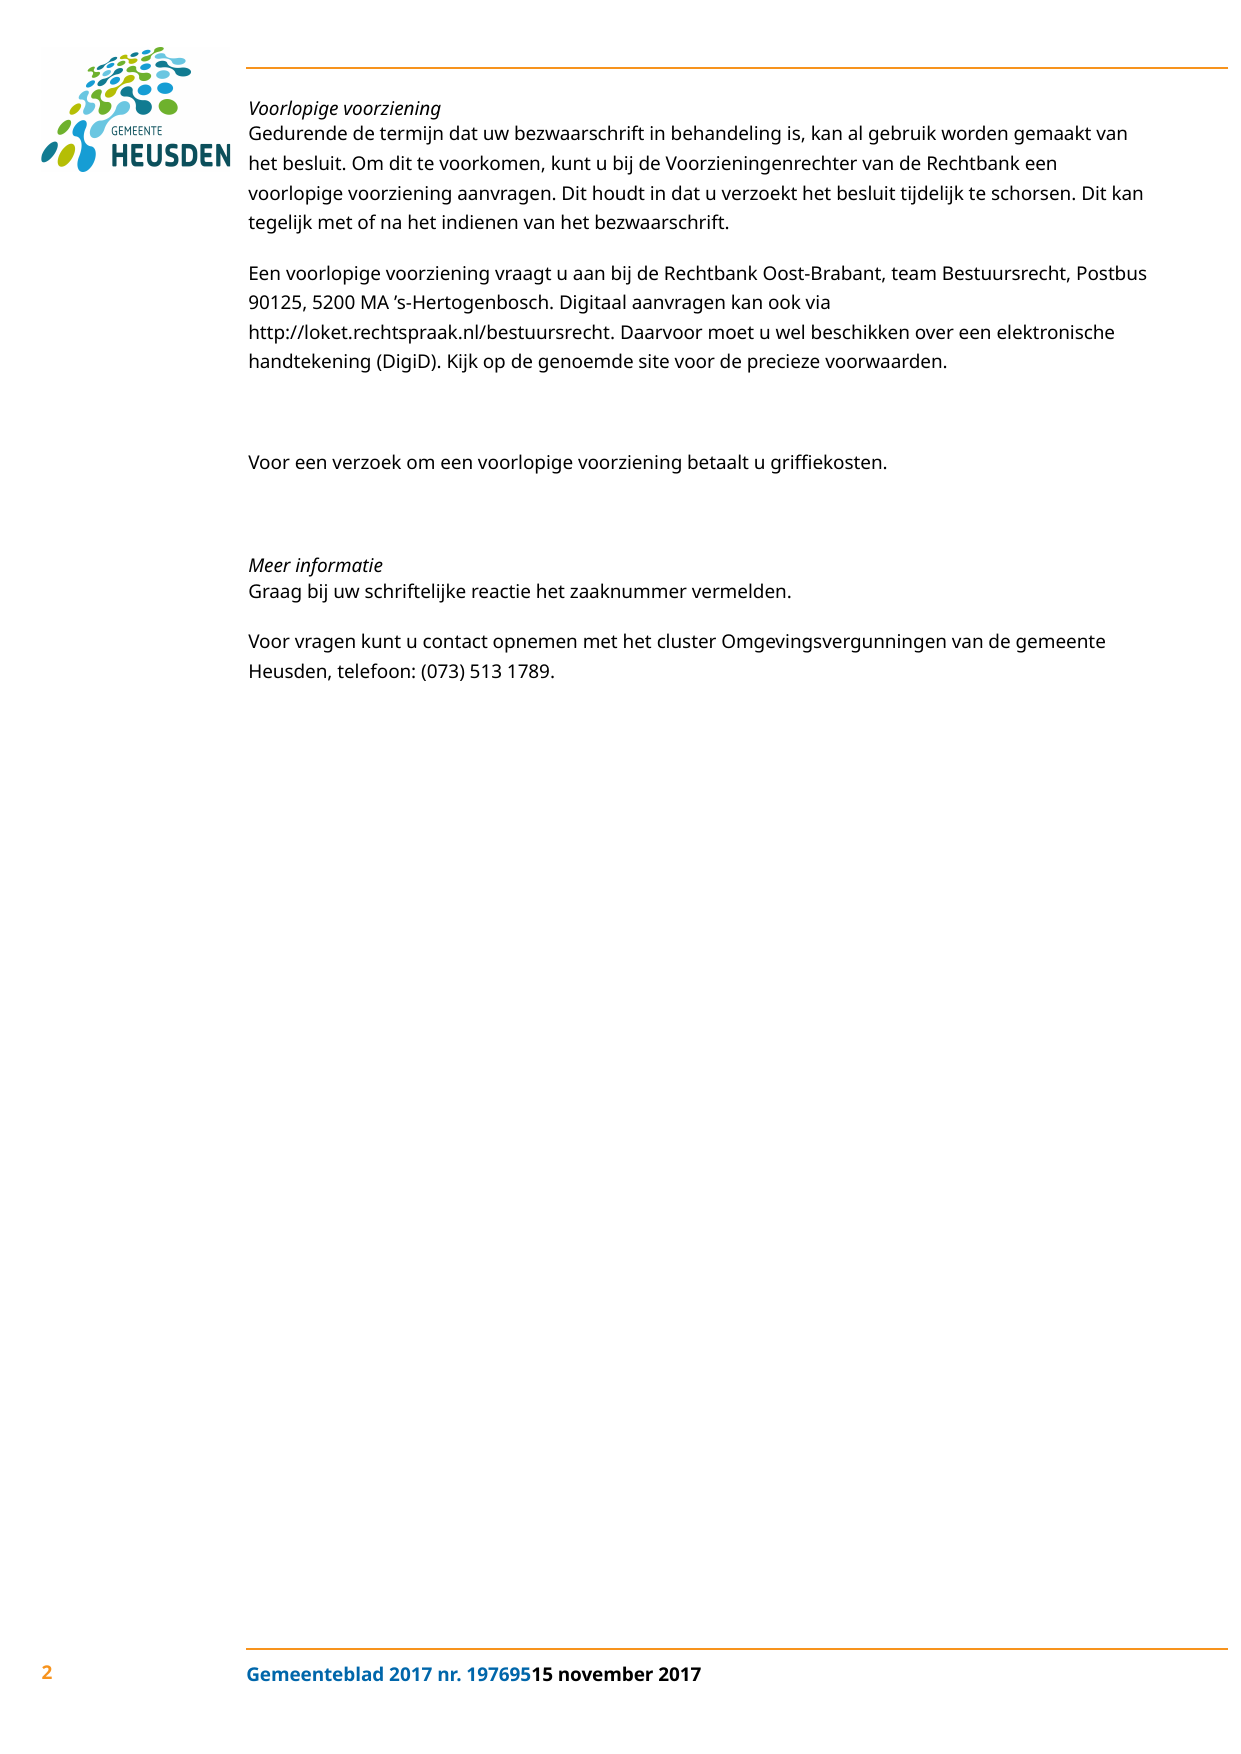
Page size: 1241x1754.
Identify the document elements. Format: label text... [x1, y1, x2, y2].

picture [41, 47, 231, 172]
text Voor vragen kunt u contact opnemen met het cluster Omgevingsvergunningen van de gemeente Heusden, telefoon: (073) 513 1789. [248, 629, 1152, 684]
text Graag bij uw schriftelijke reactie het zaaknummer vermelden. [248, 578, 1152, 604]
text Meer informatie [248, 552, 1152, 578]
text Voor een verzoek om een voorlopige voorziening betaalt u griffiekosten. [248, 449, 1152, 475]
text Voorlopige voorziening [248, 95, 1152, 121]
text Een voorlopige voorziening vraagt u aan bij de Rechtbank Oost-Brabant, team Bestuursrecht, Postbus 90125, 5200 MA ’s-Hertogenbosch. Digitaal aanvragen kan ook via http://loket.rechtspraak.nl/bestuursrecht. Daarvoor moet u wel beschikken over een elektronische handtekening (DigiD). Kijk op de genoemde site voor de precieze voorwaarden. [248, 260, 1152, 374]
text Gedurende de termijn dat uw bezwaarschrift in behandeling is, kan al gebruik worden gemaakt van het besluit. Om dit te voorkomen, kunt u bij de Voorzieningenrechter van de Rechtbank een voorlopige voorziening aanvragen. Dit houdt in dat u verzoekt het besluit tijdelijk te schorsen. Dit kan tegelijk met of na het indienen van het bezwaarschrift. [248, 121, 1152, 235]
